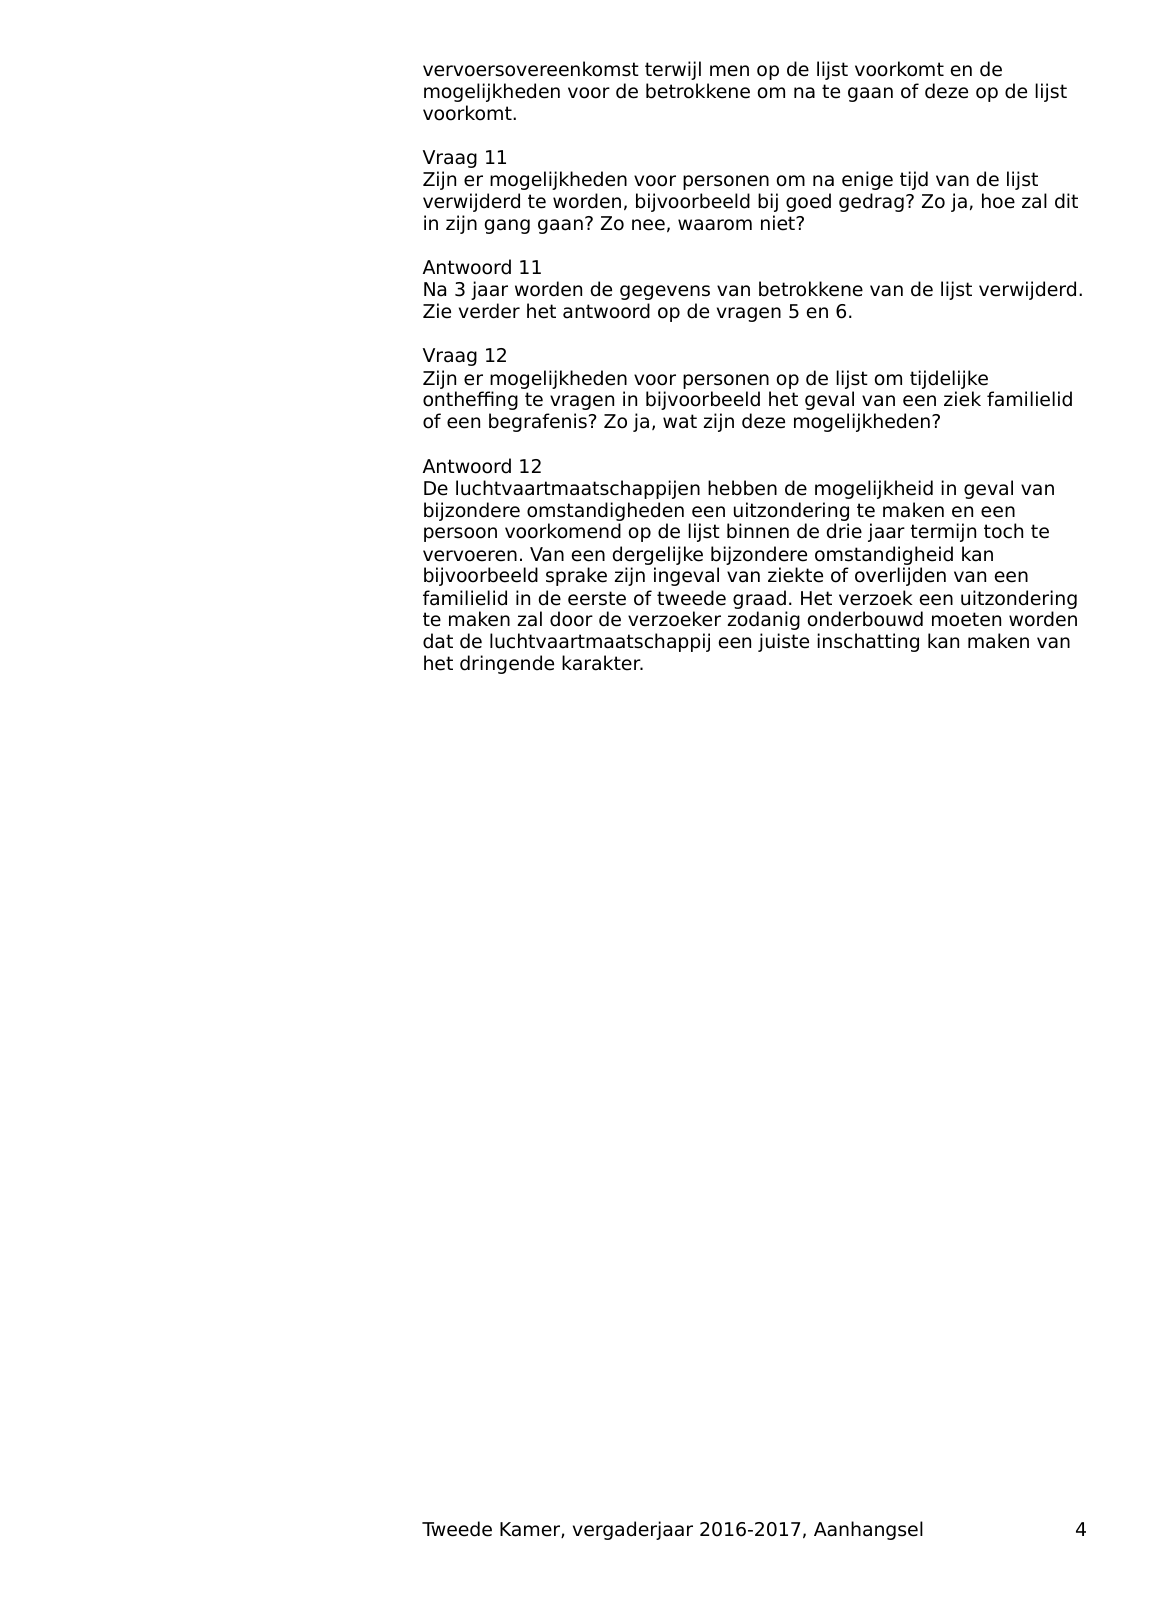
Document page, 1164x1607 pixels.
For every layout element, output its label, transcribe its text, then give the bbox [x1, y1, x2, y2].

text Na 3 jaar worden de gegevens van betrokkene van de lijst verwijderd. Zie verder het antwoord op de vragen 5 en 6. [422, 279, 1087, 323]
text Vraag 12 [422, 345, 1087, 367]
text Zijn er mogelijkheden voor personen om na enige tijd van de lijst verwijderd te worden, bijvoorbeeld bij goed gedrag? Zo ja, hoe zal dit in zijn gang gaan? Zo nee, waarom niet? [422, 169, 1087, 235]
text Vraag 11 [422, 147, 1087, 169]
text Antwoord 12 [422, 456, 1087, 477]
text vervoersovereenkomst terwijl men op de lijst voorkomt en de mogelijkheden voor de betrokkene om na te gaan of deze op de lijst voorkomt. [422, 59, 1087, 125]
text Zijn er mogelijkheden voor personen op de lijst om tijdelijke ontheffing te vragen in bijvoorbeeld het geval van een ziek familielid of een begrafenis? Zo ja, wat zijn deze mogelijkheden? [422, 367, 1087, 433]
text Antwoord 11 [422, 257, 1087, 279]
text De luchtvaartmaatschappijen hebben de mogelijkheid in geval van bijzondere omstandigheden een uitzondering te maken en een persoon voorkomend op de lijst binnen de drie jaar termijn toch te vervoeren. Van een dergelijke bijzondere omstandigheid kan bijvoorbeeld sprake zijn ingeval van ziekte of overlijden van een familielid in de eerste of tweede graad. Het verzoek een uitzondering te maken zal door de verzoeker zodanig onderbouwd moeten worden dat de luchtvaartmaatschappij een juiste inschatting kan maken van het dringende karakter. [422, 477, 1087, 675]
